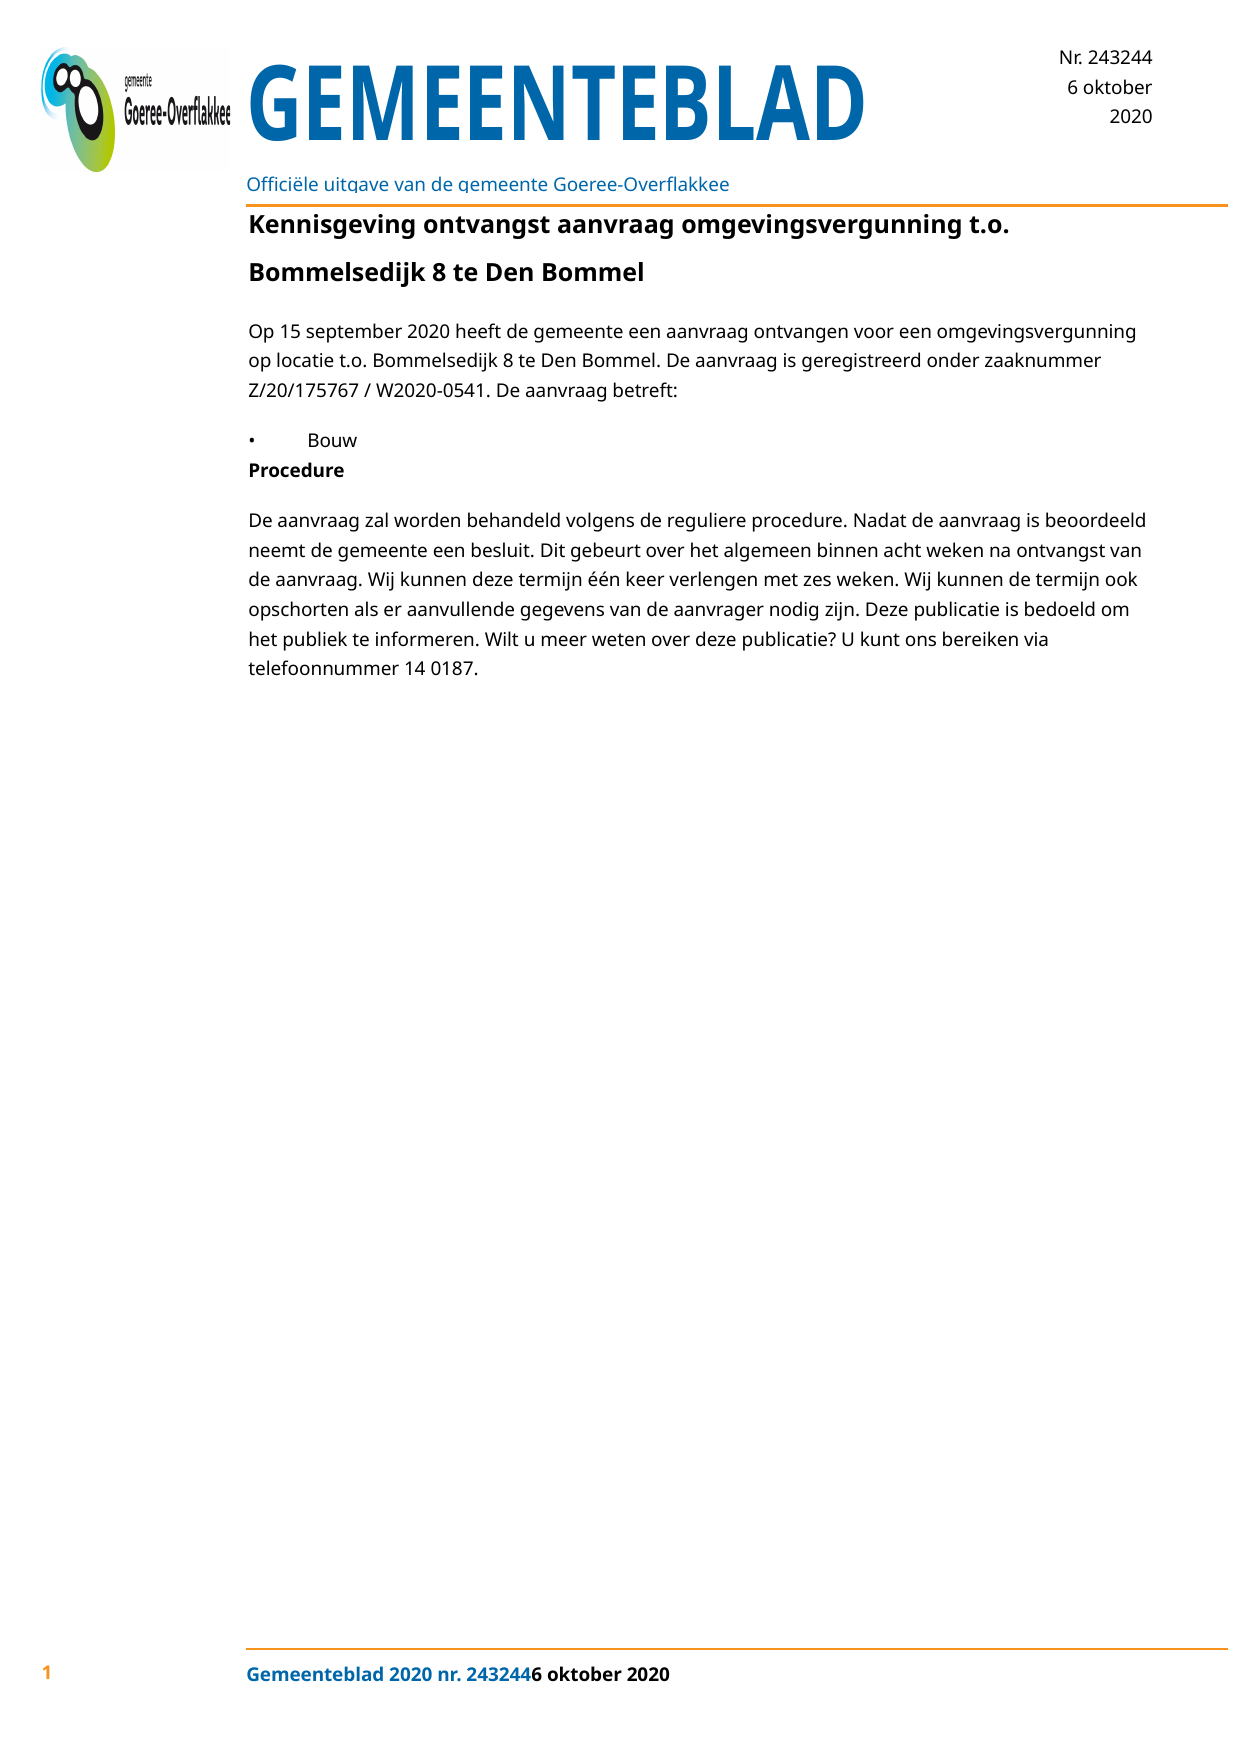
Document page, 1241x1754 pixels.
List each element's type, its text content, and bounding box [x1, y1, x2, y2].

picture [41, 47, 231, 172]
list Bouw [248, 427, 1152, 453]
text Kennisgeving ontvangst aanvraag omgevingsvergunning t.o. Bommelsedijk 8 te Den Bommel [248, 207, 1152, 288]
text Op 15 september 2020 heeft de gemeente een aanvraag ontvangen voor een omgevingsvergunning op locatie t.o. Bommelsedijk 8 te Den Bommel. De aanvraag is geregistreerd onder zaaknummer Z/20/175767 / W2020-0541. De aanvraag betreft: [248, 318, 1152, 403]
text Procedure [248, 457, 1152, 483]
text De aanvraag zal worden behandeld volgens de reguliere procedure. Nadat de aanvraag is beoordeeld neemt de gemeente een besluit. Dit gebeurt over het algemeen binnen acht weken na ontvangst van de aanvraag. Wij kunnen deze termijn één keer verlengen met zes weken. Wij kunnen de termijn ook opschorten als er aanvullende gegevens van de aanvrager nodig zijn. Deze publicatie is bedoeld om het publiek te informeren. Wilt u meer weten over deze publicatie? U kunt ons bereiken via telefoonnummer 14 0187. [248, 507, 1152, 681]
